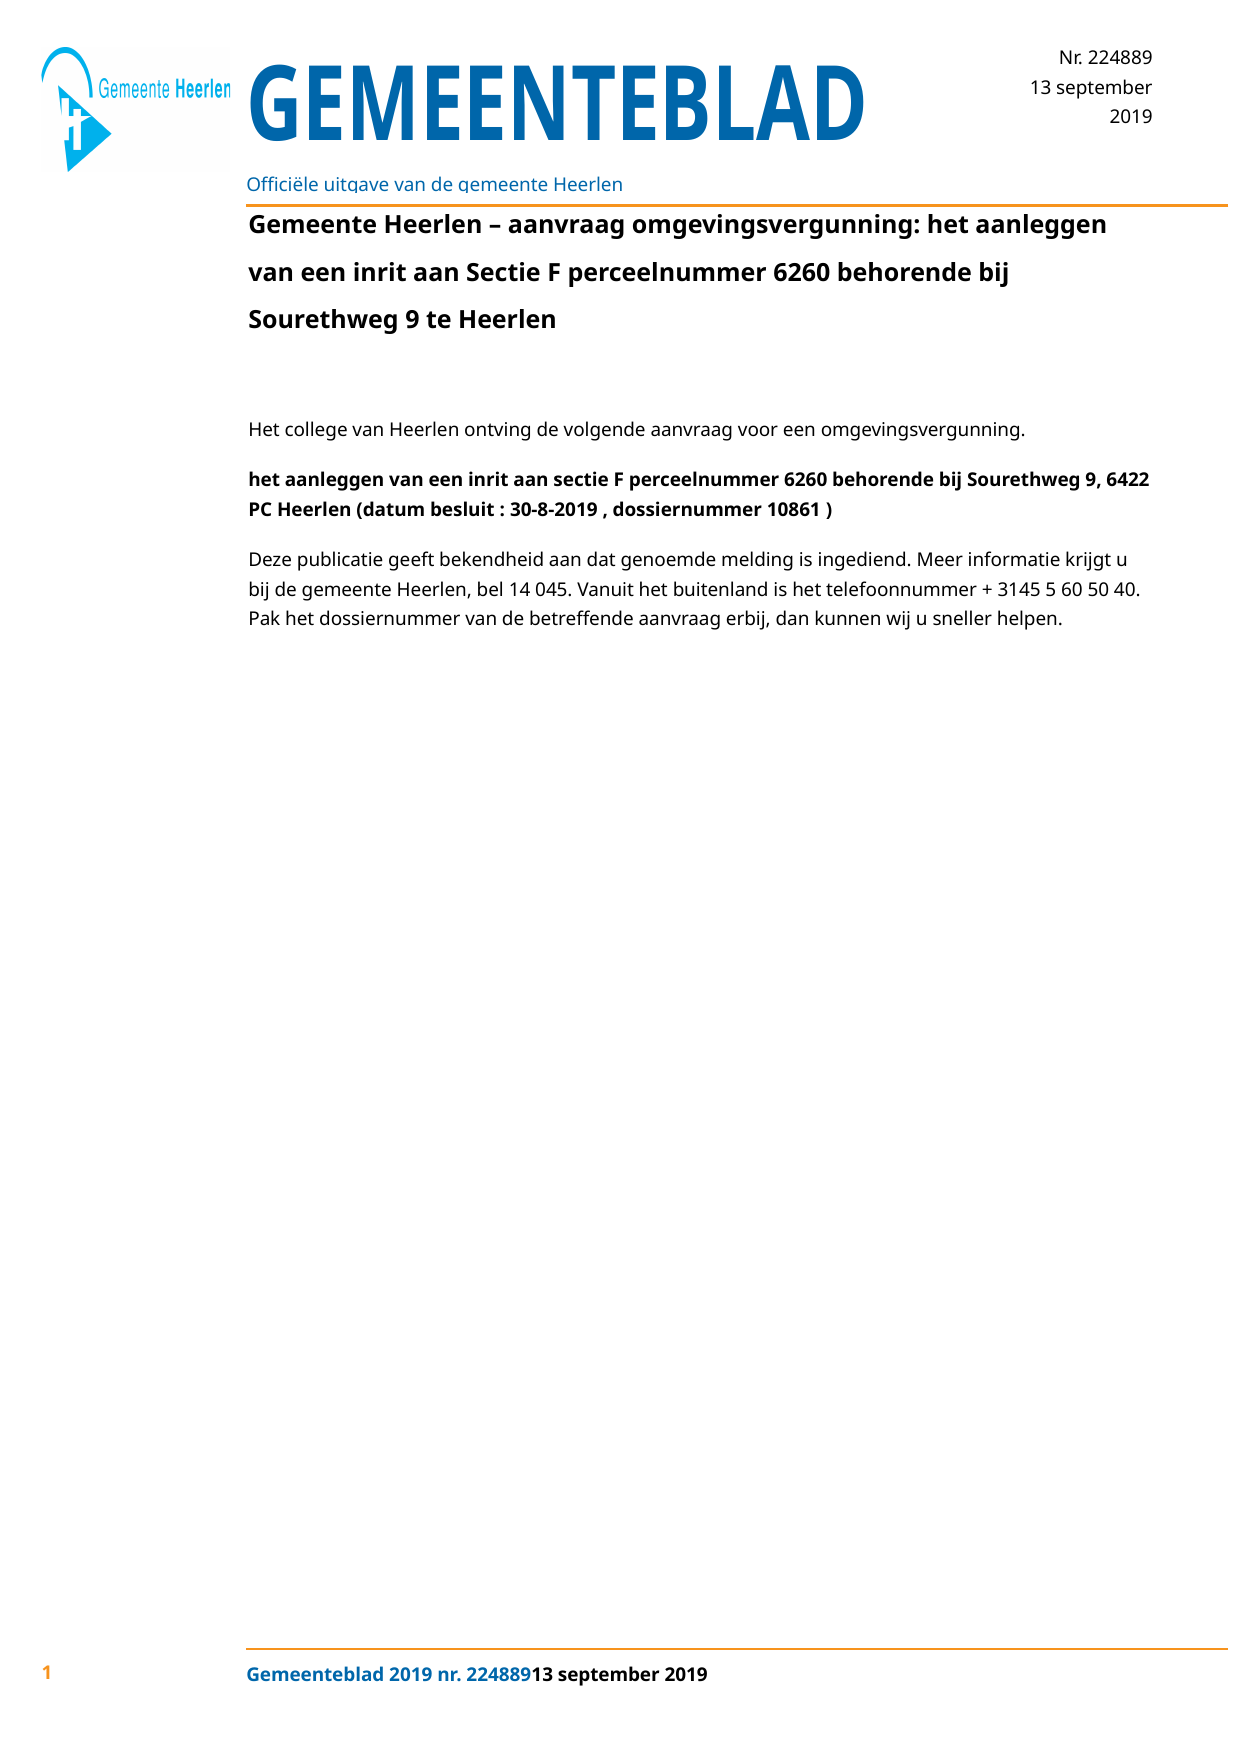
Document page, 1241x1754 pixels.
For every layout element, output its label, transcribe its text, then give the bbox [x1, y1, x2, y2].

text Gemeente Heerlen – aanvraag omgevingsvergunning: het aanleggen van een inrit aan Sectie F perceelnummer 6260 behorende bij Sourethweg 9 te Heerlen [248, 207, 1152, 336]
picture [41, 47, 231, 172]
picture [41, 47, 58, 70]
text Het college van Heerlen ontving de volgende aanvraag voor een omgevingsvergunning. [248, 416, 1152, 442]
text het aanleggen van een inrit aan sectie F perceelnummer 6260 behorende bij Sourethweg 9, 6422 PC Heerlen (datum besluit : 30-8-2019 , dossiernummer 10861 ) [248, 466, 1152, 522]
text Deze publicatie geeft bekendheid aan dat genoemde melding is ingediend. Meer informatie krijgt u bij de gemeente Heerlen, bel 14 045. Vanuit het buitenland is het telefoonnummer + 3145 5 60 50 40. Pak het dossiernummer van de betreffende aanvraag erbij, dan kunnen wij u sneller helpen. [248, 546, 1152, 631]
